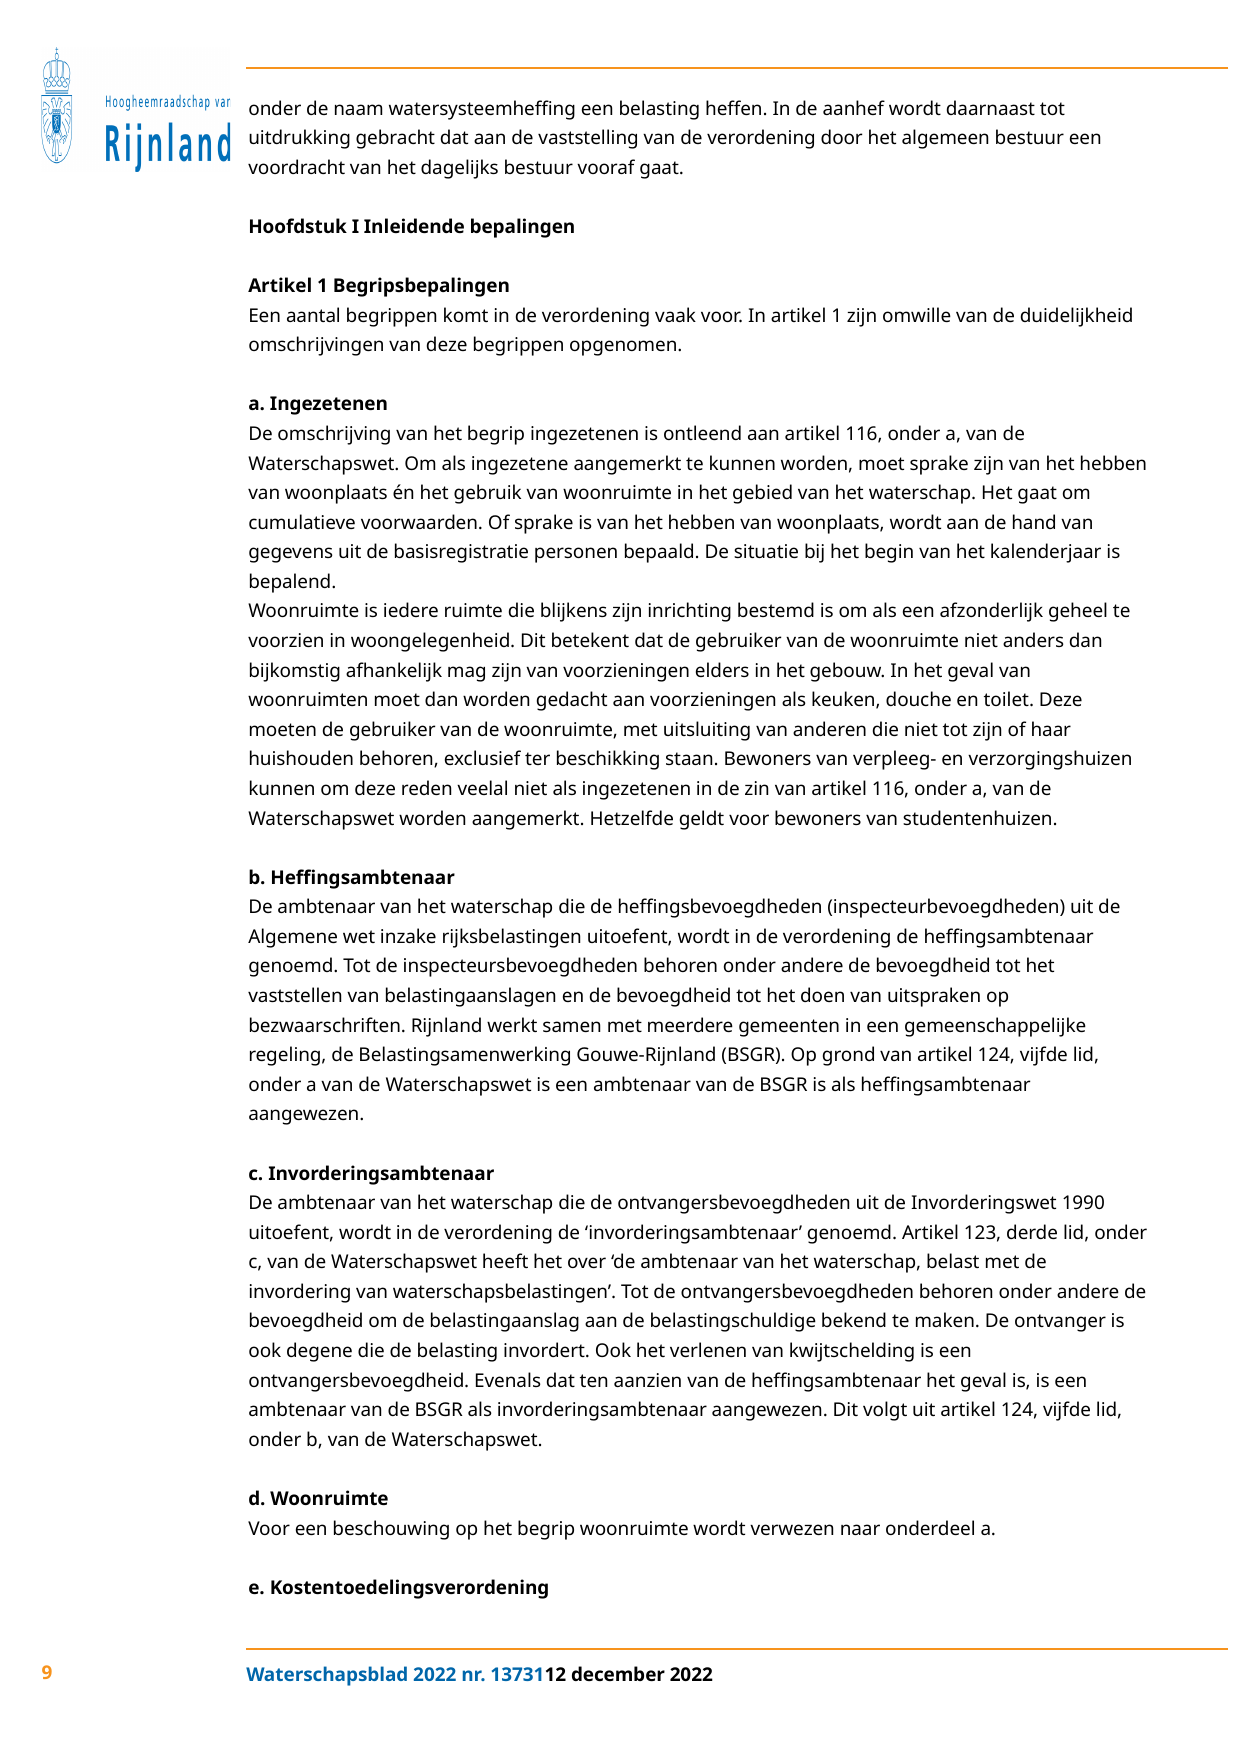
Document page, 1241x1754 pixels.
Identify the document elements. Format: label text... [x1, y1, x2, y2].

text De ambtenaar van het waterschap die de ontvangersbevoegdheden uit de Invorderingswet 1990 uitoefent, wordt in de verordening de ‘invorderingsambtenaar’ genoemd. Artikel 123, derde lid, onder c, van de Waterschapswet heeft het over ‘de ambtenaar van het waterschap, belast met de invordering van waterschapsbelastingen’. Tot de ontvangersbevoegdheden behoren onder andere de bevoegdheid om de belastingaanslag aan de belastingschuldige bekend te maken. De ontvanger is ook degene die de belasting invordert. Ook het verlenen van kwijtschelding is een ontvangersbevoegdheid. Evenals dat ten aanzien van de heffingsambtenaar het geval is, is een ambtenaar van de BSGR als invorderingsambtenaar aangewezen. Dit volgt uit artikel 124, vijfde lid, onder b, van de Waterschapswet. [248, 1189, 1152, 1452]
text De omschrijving van het begrip ingezetenen is ontleend aan artikel 116, onder a, van de Waterschapswet. Om als ingezetene aangemerkt te kunnen worden, moet sprake zijn van het hebben van woonplaats én het gebruik van woonruimte in het gebied van het waterschap. Het gaat om cumulatieve voorwaarden. Of sprake is van het hebben van woonplaats, wordt aan de hand van gegevens uit de basisregistratie personen bepaald. De situatie bij het begin van het kalenderjaar is bepalend. [248, 420, 1152, 594]
picture [41, 47, 231, 172]
text c. Invorderingsambtenaar [248, 1160, 1152, 1186]
text b. Heffingsambtenaar [248, 864, 1152, 890]
text d. Woonruimte [248, 1485, 1152, 1511]
text Hoofdstuk I Inleidende bepalingen [248, 213, 1152, 239]
text De ambtenaar van het waterschap die de heffingsbevoegdheden (inspecteurbevoegdheden) uit de Algemene wet inzake rijksbelastingen uitoefent, wordt in de verordening de heffingsambtenaar genoemd. Tot de inspecteursbevoegdheden behoren onder andere de bevoegdheid tot het vaststellen van belastingaanslagen en de bevoegdheid tot het doen van uitspraken op bezwaarschriften. Rijnland werkt samen met meerdere gemeenten in een gemeenschappelijke regeling, de Belastingsamenwerking Gouwe-Rijnland (BSGR). Op grond van artikel 124, vijfde lid, onder a van de Waterschapswet is een ambtenaar van de BSGR is als heffingsambtenaar aangewezen. [248, 893, 1152, 1126]
text e. Kostentoedelingsverordening [248, 1574, 1152, 1600]
text a. Ingezetenen [248, 391, 1152, 416]
text Voor een beschouwing op het begrip woonruimte wordt verwezen naar onderdeel a. [248, 1515, 1152, 1541]
text Artikel 1 Begripsbepalingen [248, 272, 1152, 298]
text Een aantal begrippen komt in de verordening vaak voor. In artikel 1 zijn omwille van de duidelijkheid omschrijvingen van deze begrippen opgenomen. [248, 302, 1152, 357]
text Woonruimte is iedere ruimte die blijkens zijn inrichting bestemd is om als een afzonderlijk geheel te voorzien in woongelegenheid. Dit betekent dat de gebruiker van de woonruimte niet anders dan bijkomstig afhankelijk mag zijn van voorzieningen elders in het gebouw. In het geval van woonruimten moet dan worden gedacht aan voorzieningen als keuken, douche en toilet. Deze moeten de gebruiker van de woonruimte, met uitsluiting van anderen die niet tot zijn of haar huishouden behoren, exclusief ter beschikking staan. Bewoners van verpleeg- en verzorgingshuizen kunnen om deze reden veelal niet als ingezetenen in de zin van artikel 116, onder a, van de Waterschapswet worden aangemerkt. Hetzelfde geldt voor bewoners van studentenhuizen. [248, 598, 1152, 831]
text onder de naam watersysteemheffing een belasting heffen. In de aanhef wordt daarnaast tot uitdrukking gebracht dat aan de vaststelling van de verordening door het algemeen bestuur een voordracht van het dagelijks bestuur vooraf gaat. [248, 95, 1152, 180]
